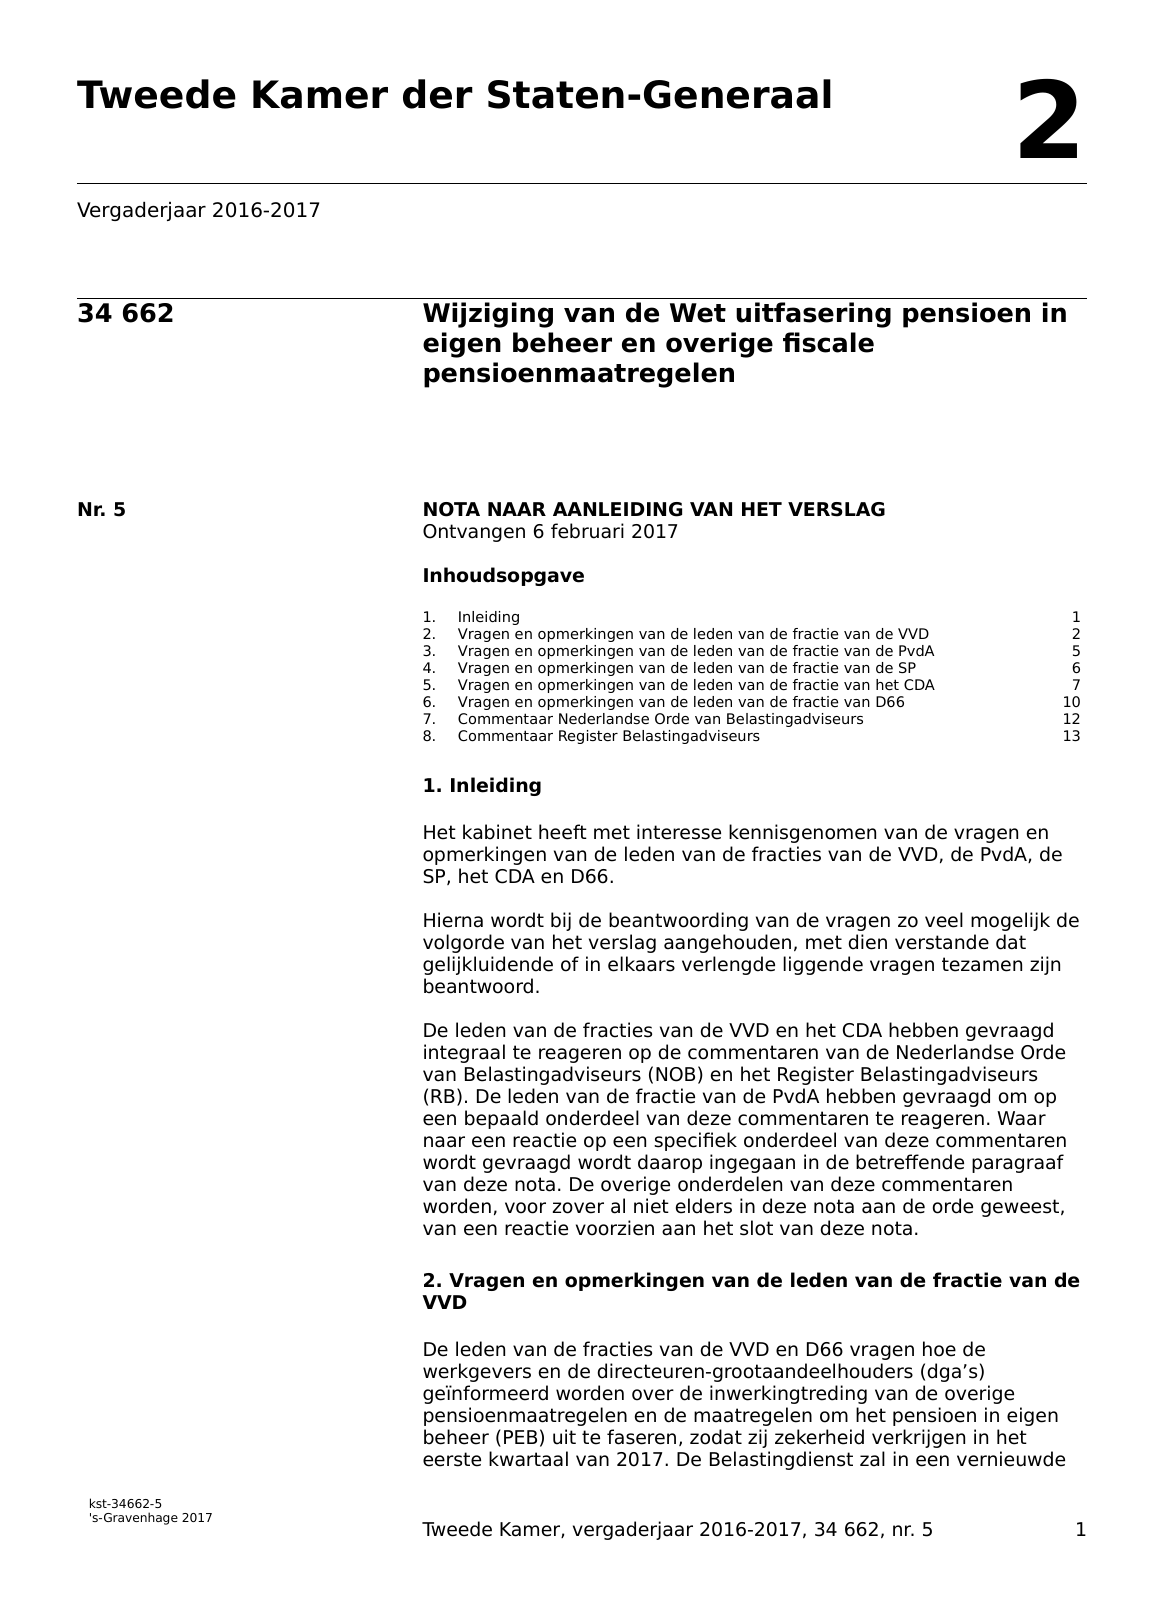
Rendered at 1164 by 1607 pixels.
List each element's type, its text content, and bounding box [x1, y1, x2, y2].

table_header 1. [422, 609, 452, 626]
subtitle 2. Vragen en opmerkingen van de leden van de fractie van de VVD [422, 1270, 1087, 1314]
table_cell 8. [422, 728, 452, 745]
table_cell 7 [1028, 677, 1087, 694]
text kst-34662-5 [88, 1497, 323, 1511]
table_cell 13 [1028, 728, 1087, 745]
subtitle Nr. 5 NOTA NAAR AANLEIDING VAN HET VERSLAG [77, 499, 1087, 521]
table_header 2 [886, 59, 1087, 183]
text De leden van de fracties van de VVD en D66 vragen hoe de werkgevers en de directeuren-grootaandeelhouders (dga’s) geïnformeerd worden over de inwerkingtreding van de overige pensioenmaatregelen en de maatregelen om het pensioen in eigen beheer (PEB) uit te faseren, zodat zij zekerheid verkrijgen in het eerste kwartaal van 2017. De Belastingdienst zal in een vernieuwde [422, 1339, 1087, 1471]
table_cell 10 [1028, 694, 1087, 711]
table_cell Vragen en opmerkingen van de leden van de fractie van de PvdA [452, 643, 1028, 660]
table_cell Commentaar Nederlandse Orde van Belastingadviseurs [452, 711, 1028, 728]
table_cell 2 [1028, 626, 1087, 643]
text Ontvangen 6 februari 2017 [422, 521, 1087, 543]
table_cell Vergaderjaar 2016-2017 [77, 184, 1087, 298]
table_header Inleiding [452, 609, 1028, 626]
table_header Tweede Kamer der Staten-Generaal [77, 59, 886, 183]
table_cell 6 [1028, 660, 1087, 677]
subtitle Inhoudsopgave [422, 565, 1087, 587]
table_cell 5. [422, 677, 452, 694]
table_cell Vragen en opmerkingen van de leden van de fractie van D66 [452, 694, 1028, 711]
subtitle 34 662 Wijziging van de Wet uitfasering pensioen in eigen beheer en overige fiscale pensioenmaatregelen [77, 299, 1087, 388]
text Het kabinet heeft met interesse kennisgenomen van de vragen en opmerkingen van de leden van de fracties van de VVD, de PvdA, de SP, het CDA en D66. [422, 822, 1087, 888]
table_cell Vragen en opmerkingen van de leden van de fractie van de VVD [452, 626, 1028, 643]
subtitle 1. Inleiding [422, 775, 1087, 797]
table_cell Commentaar Register Belastingadviseurs [452, 728, 1028, 745]
text De leden van de fracties van de VVD en het CDA hebben gevraagd integraal te reageren op de commentaren van de Nederlandse Orde van Belastingadviseurs (NOB) en het Register Belastingadviseurs (RB). De leden van de fractie van de PvdA hebben gevraagd om op een bepaald onderdeel van deze commentaren te reageren. Waar naar een reactie op een specifiek onderdeel van deze commentaren wordt gevraagd wordt daarop ingegaan in de betreffende paragraaf van deze nota. De overige onderdelen van deze commentaren worden, voor zover al niet elders in deze nota aan de orde geweest, van een reactie voorzien aan het slot van deze nota. [422, 1020, 1087, 1240]
table_cell Vragen en opmerkingen van de leden van de fractie van de SP [452, 660, 1028, 677]
table_cell 6. [422, 694, 452, 711]
table_cell 2. [422, 626, 452, 643]
table_cell 3. [422, 643, 452, 660]
table_header 1 [1028, 609, 1087, 626]
text 's-Gravenhage 2017 [88, 1511, 323, 1525]
text Hierna wordt bij de beantwoording van de vragen zo veel mogelijk de volgorde van het verslag aangehouden, met dien verstande dat gelijkluidende of in elkaars verlengde liggende vragen tezamen zijn beantwoord. [422, 910, 1087, 998]
table_cell 7. [422, 711, 452, 728]
table_cell 5 [1028, 643, 1087, 660]
table_cell 4. [422, 660, 452, 677]
table_cell 12 [1028, 711, 1087, 728]
table_cell Vragen en opmerkingen van de leden van de fractie van het CDA [452, 677, 1028, 694]
